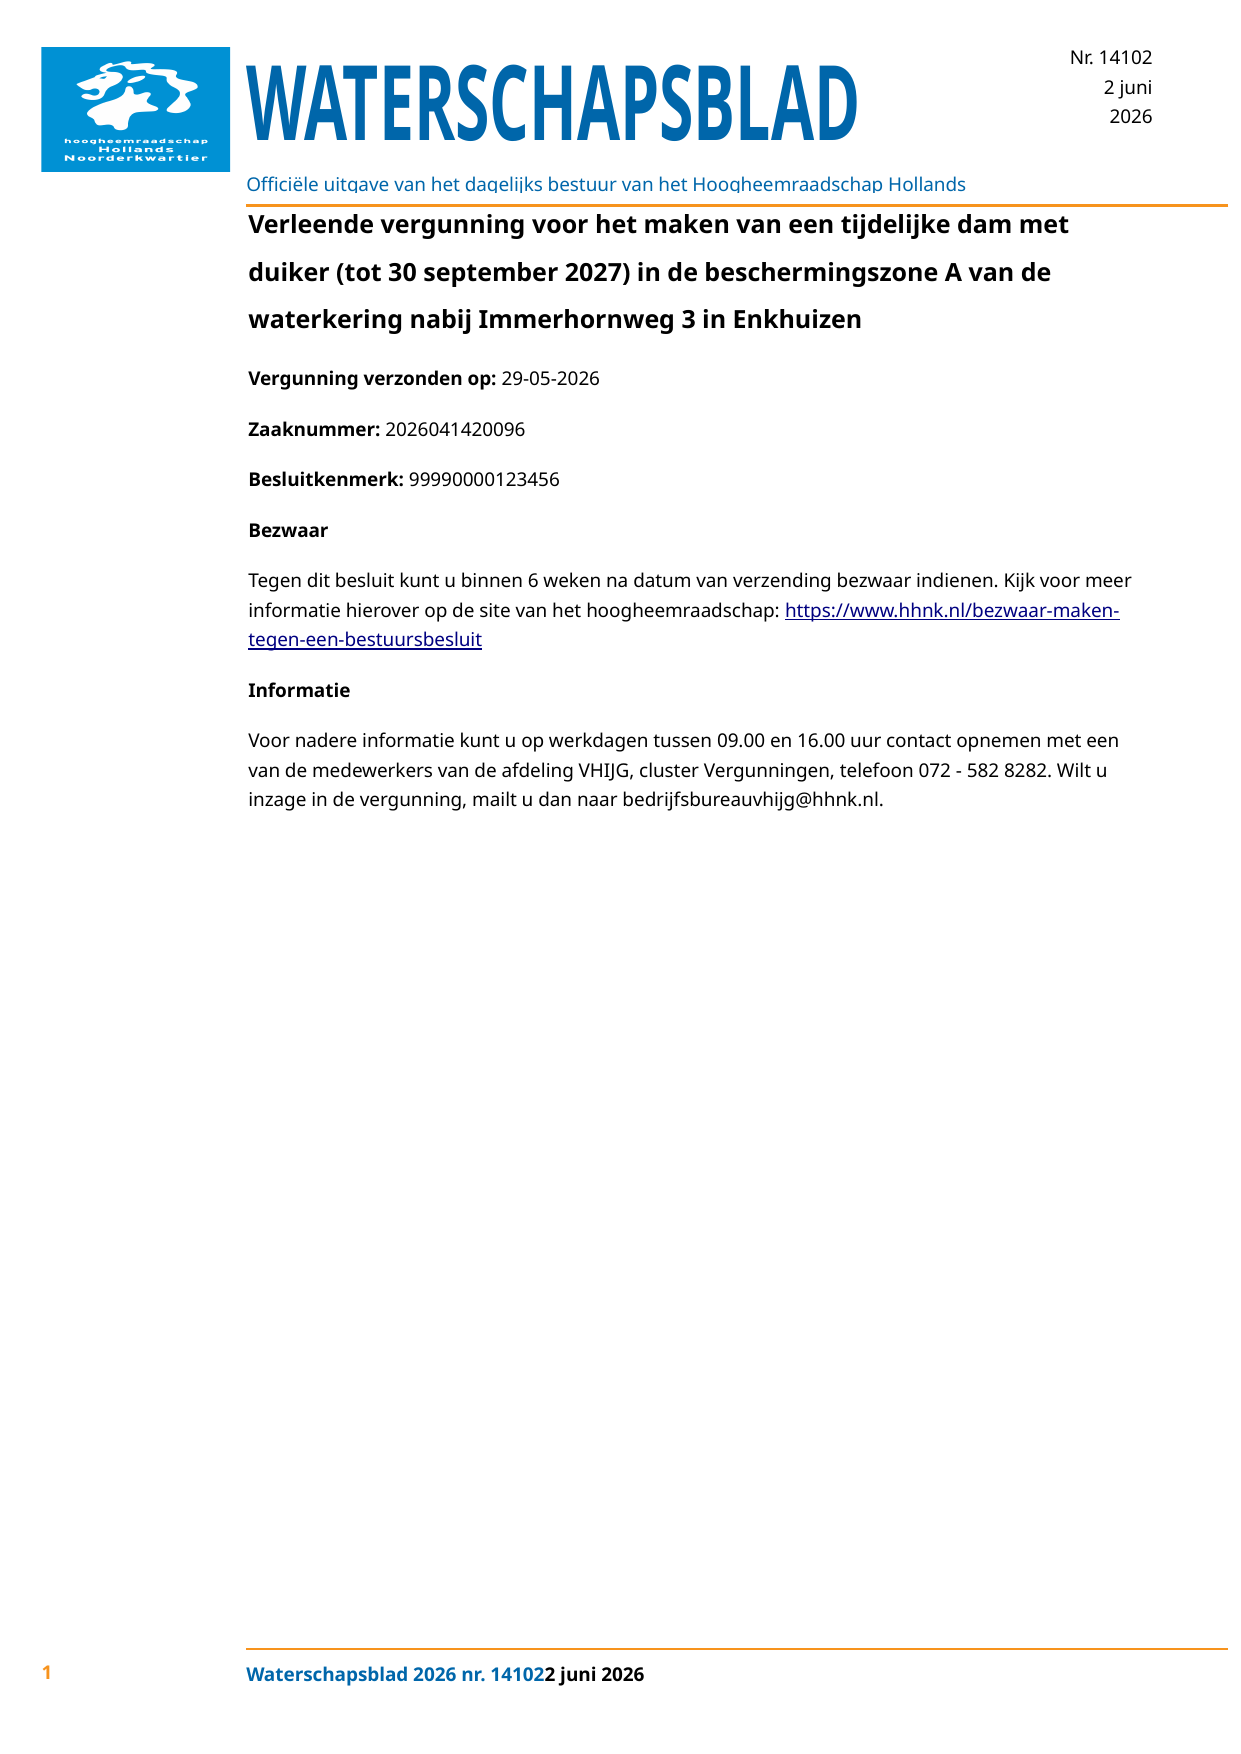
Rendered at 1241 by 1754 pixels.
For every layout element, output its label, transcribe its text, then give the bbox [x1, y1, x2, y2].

text Voor nadere informatie kunt u op werkdagen tussen 09.00 en 16.00 uur contact opnemen met een van de medewerkers van de afdeling VHIJG, cluster Vergunningen, telefoon 072 - 582 8282. Wilt u inzage in de vergunning, mailt u dan naar bedrijfsbureauvhijg@hhnk.nl. [248, 727, 1152, 812]
picture [88, 87, 157, 130]
picture [78, 64, 122, 99]
text Informatie [248, 677, 1152, 702]
text Verleende vergunning voor het maken van een tijdelijke dam met duiker (tot 30 september 2027) in de beschermingszone A van de waterkering nabij Immerhornweg 3 in Enkhuizen [248, 207, 1152, 336]
text Vergunning verzonden op: 29-05-2026 [248, 366, 1152, 391]
text Besluitkenmerk: 99990000123456 [248, 466, 1152, 492]
text Zaaknummer: 2026041420096 [248, 416, 1152, 442]
picture [118, 62, 197, 112]
text Tegen dit besluit kunt u binnen 6 weken na datum van verzending bezwaar indienen. Kijk voor meer informatie hierover op de site van het hoogheemraadschap: https://www.hhnk.nl/bezwaar-maken-tegen-een-bestuursbesluit [248, 567, 1152, 652]
text Bezwaar [248, 517, 1152, 542]
picture [129, 76, 144, 82]
